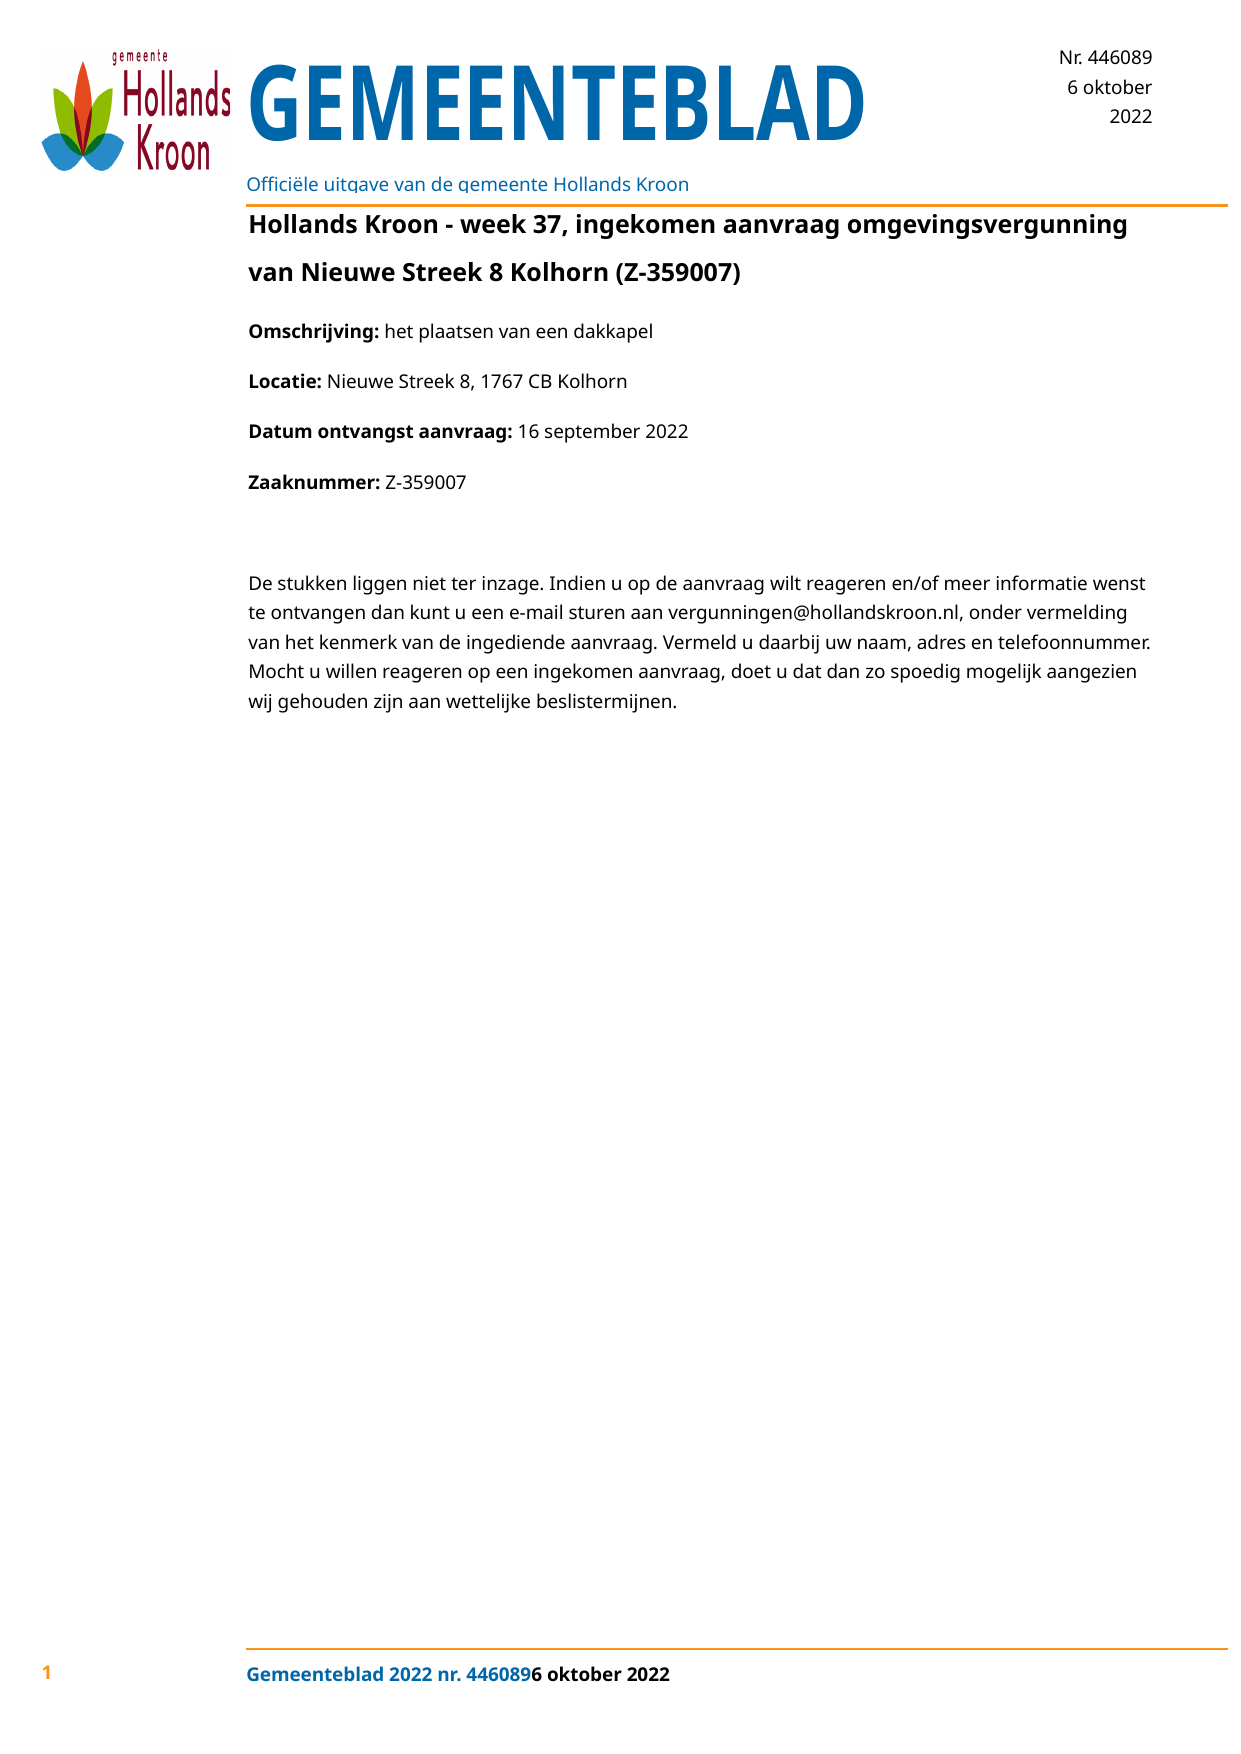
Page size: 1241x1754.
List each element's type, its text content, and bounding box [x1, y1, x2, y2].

text Hollands Kroon - week 37, ingekomen aanvraag omgevingsvergunning van Nieuwe Streek 8 Kolhorn (Z-359007) [248, 207, 1152, 288]
text Locatie: Nieuwe Streek 8, 1767 CB Kolhorn [248, 368, 1152, 394]
text De stukken liggen niet ter inzage. Indien u op de aanvraag wilt reageren en/of meer informatie wenst te ontvangen dan kunt u een e-mail sturen aan vergunningen@hollandskroon.nl, onder vermelding van het kenmerk van de ingediende aanvraag. Vermeld u daarbij uw naam, adres en telefoonnummer. Mocht u willen reageren op een ingekomen aanvraag, doet u dat dan zo spoedig mogelijk aangezien wij gehouden zijn aan wettelijke beslistermijnen. [248, 570, 1152, 714]
picture [41, 47, 231, 172]
text Omschrijving: het plaatsen van een dakkapel [248, 318, 1152, 344]
text Zaaknummer: Z-359007 [248, 469, 1152, 495]
text Datum ontvangst aanvraag: 16 september 2022 [248, 419, 1152, 444]
